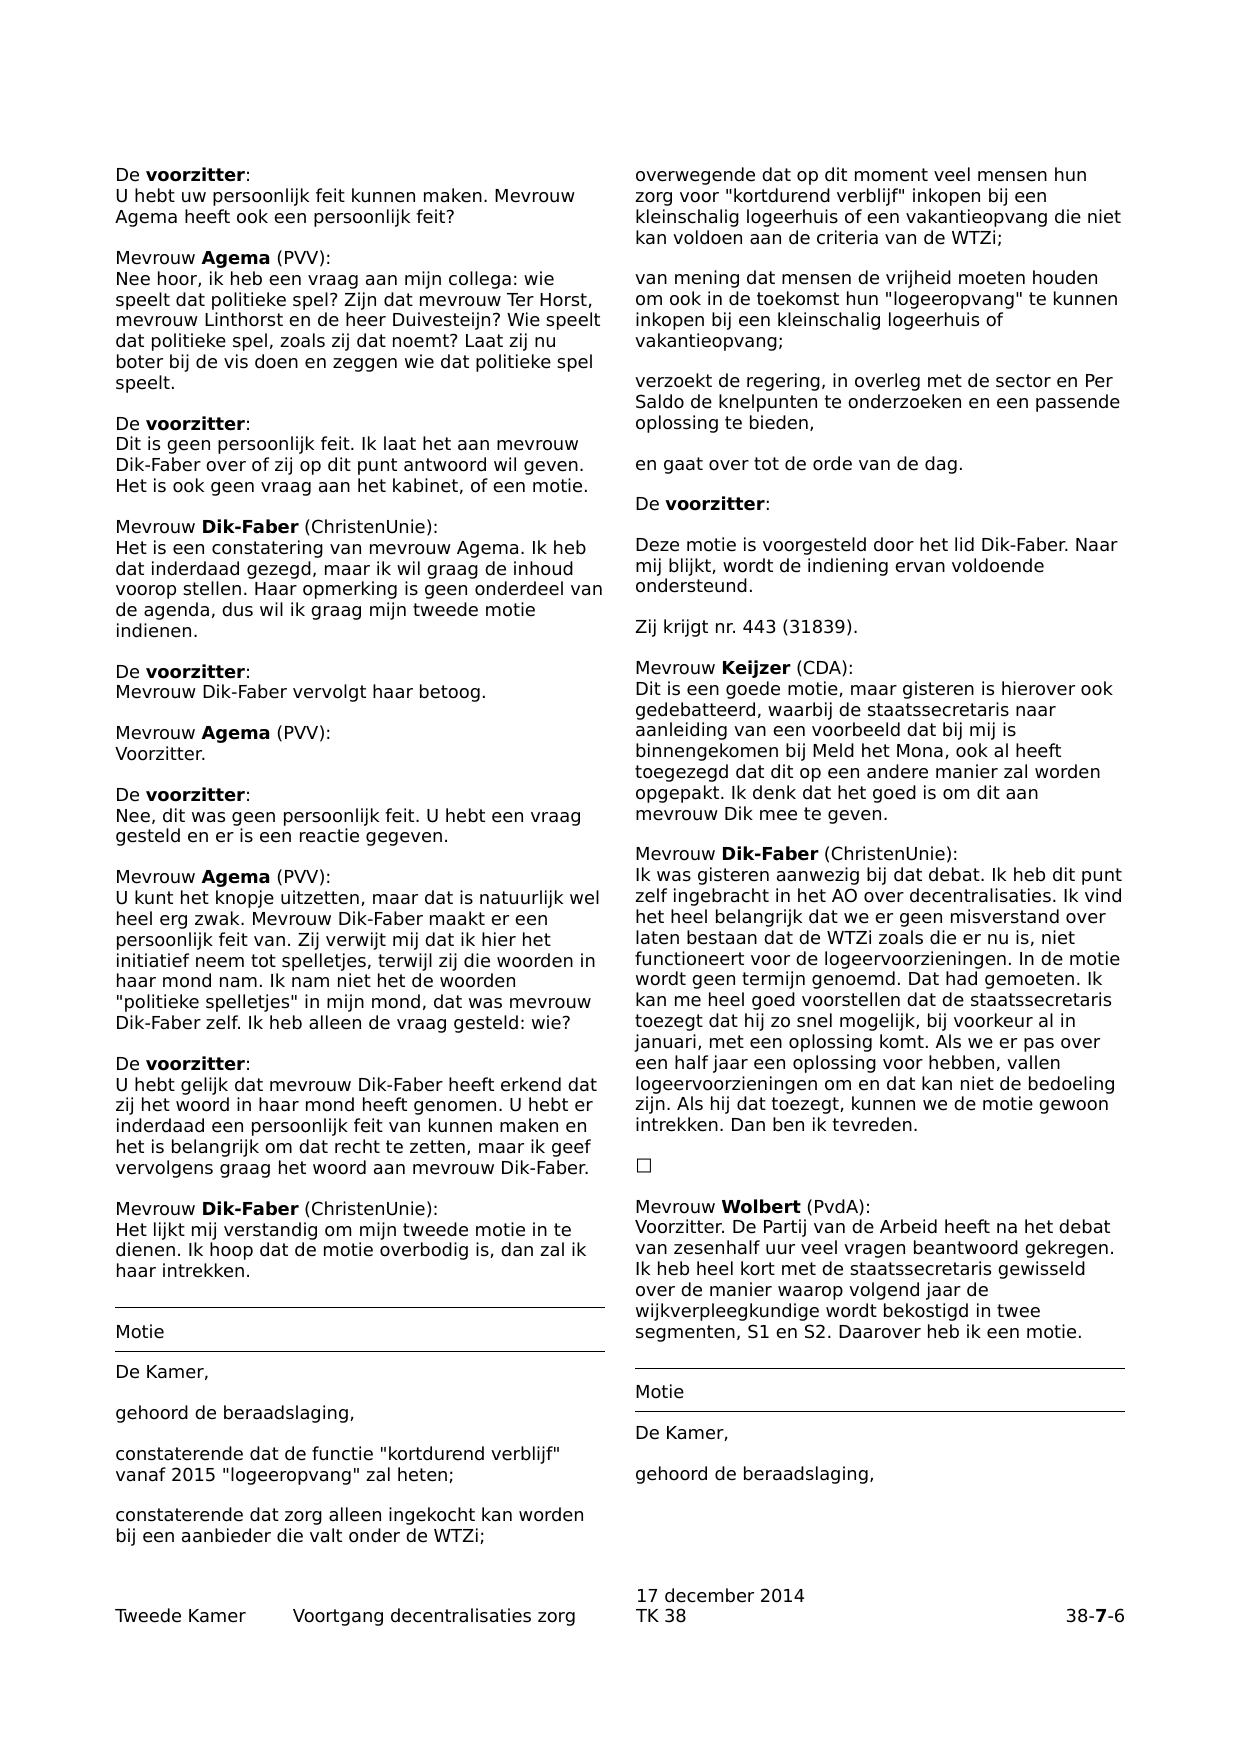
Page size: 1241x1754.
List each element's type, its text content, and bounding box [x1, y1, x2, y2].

text Mevrouw Wolbert (PvdA): [635, 1197, 1125, 1217]
text De voorzitter: [115, 165, 605, 186]
text gehoord de beraadslaging, [635, 1464, 1125, 1484]
text Voorzitter. [115, 744, 605, 765]
text Zij krijgt nr. 443 (31839). [635, 617, 1125, 638]
text Mevrouw Dik-Faber (ChristenUnie): [115, 517, 605, 537]
text U kunt het knopje uitzetten, maar dat is natuurlijk wel heel erg zwak. Mevrouw Dik-Faber maakt er een persoonlijk feit van. Zij verwijt mij dat ik hier het initiatief neem tot spelletjes, terwijl zij die woorden in haar mond nam. Ik nam niet het de woorden "politieke spelletjes" in mijn mond, dat was mevrouw Dik-Faber zelf. Ik heb alleen de vraag gesteld: wie? [115, 888, 605, 1034]
text De Kamer, [115, 1362, 605, 1383]
text gehoord de beraadslaging, [115, 1403, 605, 1424]
text Motie [115, 1322, 605, 1342]
text Mevrouw Agema (PVV): [115, 867, 605, 888]
text U hebt uw persoonlijk feit kunnen maken. Mevrouw Agema heeft ook een persoonlijk feit? [115, 186, 605, 228]
text Nee, dit was geen persoonlijk feit. U hebt een vraag gesteld en er is een reactie gegeven. [115, 805, 605, 847]
text Dit is geen persoonlijk feit. Ik laat het aan mevrouw Dik-Faber over of zij op dit punt antwoord wil geven. Het is ook geen vraag aan het kabinet, of een motie. [115, 434, 605, 497]
text De voorzitter: [115, 785, 605, 805]
text Mevrouw Keijzer (CDA): [635, 658, 1125, 678]
text ⬜ [635, 1156, 1125, 1177]
text Motie [635, 1382, 1125, 1403]
text De Kamer, [635, 1423, 1125, 1444]
text Ik was gisteren aanwezig bij dat debat. Ik heb dit punt zelf ingebracht in het AO over decentralisaties. Ik vind het heel belangrijk dat we er geen misverstand over laten bestaan dat de WTZi zoals die er nu is, niet functioneert voor de logeervoorzieningen. In de motie wordt geen termijn genoemd. Dat had gemoeten. Ik kan me heel goed voorstellen dat de staatssecretaris toezegt dat hij zo snel mogelijk, bij voorkeur al in januari, met een oplossing komt. Als we er pas over een half jaar een oplossing voor hebben, vallen logeervoorzieningen om en dat kan niet de bedoeling zijn. Als hij dat toezegt, kunnen we de motie gewoon intrekken. Dan ben ik tevreden. [635, 865, 1125, 1136]
text constaterende dat zorg alleen ingekocht kan worden bij een aanbieder die valt onder de WTZi; [115, 1505, 605, 1547]
text constaterende dat de functie "kortdurend verblijf" vanaf 2015 "logeeropvang" zal heten; [115, 1444, 605, 1485]
text overwegende dat op dit moment veel mensen hun zorg voor "kortdurend verblijf" inkopen bij een kleinschalig logeerhuis of een vakantieopvang die niet kan voldoen aan de criteria van de WTZi; [635, 165, 1125, 248]
text Mevrouw Agema (PVV): [115, 248, 605, 268]
text Mevrouw Dik-Faber (ChristenUnie): [115, 1198, 605, 1219]
text Nee hoor, ik heb een vraag aan mijn collega: wie speelt dat politieke spel? Zijn dat mevrouw Ter Horst, mevrouw Linthorst en de heer Duivesteijn? Wie speelt dat politieke spel, zoals zij dat noemt? Laat zij nu boter bij de vis doen en zeggen wie dat politieke spel speelt. [115, 268, 605, 393]
text verzoekt de regering, in overleg met de sector en Per Saldo de knelpunten te onderzoeken en een passende oplossing te bieden, [635, 371, 1125, 433]
text en gaat over tot de orde van de dag. [635, 453, 1125, 474]
text Dit is een goede motie, maar gisteren is hierover ook gedebatteerd, waarbij de staatssecretaris naar aanleiding van een voorbeeld dat bij mij is binnengekomen bij Meld het Mona, ook al heeft toegezegd dat dit op een andere manier zal worden opgepakt. Ik denk dat het goed is om dit aan mevrouw Dik mee te geven. [635, 678, 1125, 824]
text De voorzitter: [115, 413, 605, 434]
text van mening dat mensen de vrijheid moeten houden om ook in de toekomst hun "logeeropvang" te kunnen inkopen bij een kleinschalig logeerhuis of vakantieopvang; [635, 268, 1125, 351]
text Deze motie is voorgesteld door het lid Dik-Faber. Naar mij blijkt, wordt de indiening ervan voldoende ondersteund. [635, 535, 1125, 597]
text Voorzitter. De Partij van de Arbeid heeft na het debat van zesenhalf uur veel vragen beantwoord gekregen. Ik heb heel kort met de staatssecretaris gewisseld over de manier waarop volgend jaar de wijkverpleegkundige wordt bekostigd in twee segmenten, S1 en S2. Daarover heb ik een motie. [635, 1217, 1125, 1342]
text U hebt gelijk dat mevrouw Dik-Faber heeft erkend dat zij het woord in haar mond heeft genomen. U hebt er inderdaad een persoonlijk feit van kunnen maken en het is belangrijk om dat recht te zetten, maar ik geef vervolgens graag het woord aan mevrouw Dik-Faber. [115, 1074, 605, 1178]
text Mevrouw Dik-Faber vervolgt haar betoog. [115, 682, 605, 703]
text Het lijkt mij verstandig om mijn tweede motie in te dienen. Ik hoop dat de motie overbodig is, dan zal ik haar intrekken. [115, 1219, 605, 1282]
text Het is een constatering van mevrouw Agema. Ik heb dat inderdaad gezegd, maar ik wil graag de inhoud voorop stellen. Haar opmerking is geen onderdeel van de agenda, dus wil ik graag mijn tweede motie indienen. [115, 537, 605, 642]
text De voorzitter: [115, 1054, 605, 1074]
text De voorzitter: [115, 662, 605, 682]
text Mevrouw Agema (PVV): [115, 723, 605, 744]
text De voorzitter: [635, 494, 1125, 515]
text Mevrouw Dik-Faber (ChristenUnie): [635, 844, 1125, 865]
